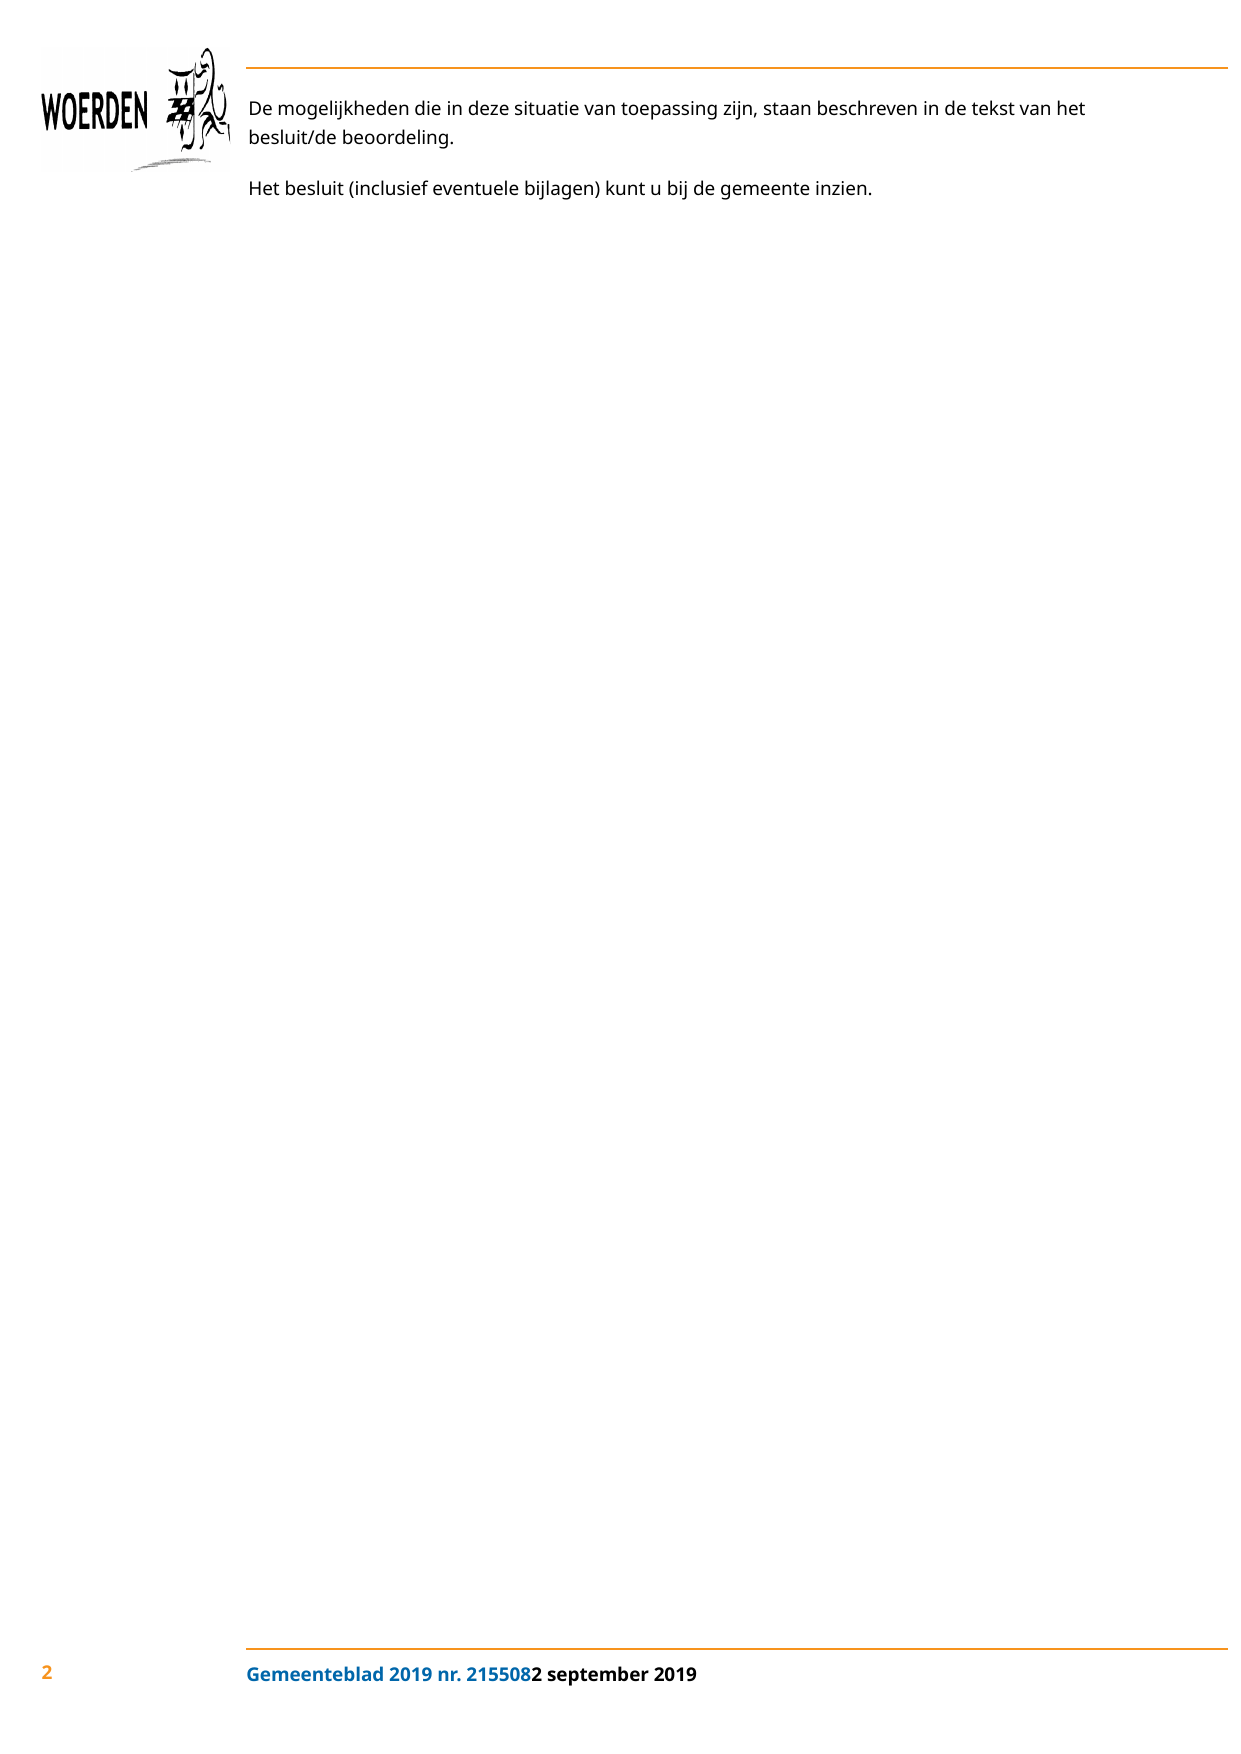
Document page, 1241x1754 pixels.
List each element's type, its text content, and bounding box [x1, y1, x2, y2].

picture [41, 47, 231, 172]
text Het besluit (inclusief eventuele bijlagen) kunt u bij de gemeente inzien. [248, 175, 1152, 201]
text De mogelijkheden die in deze situatie van toepassing zijn, staan beschreven in de tekst van het besluit/de beoordeling. [248, 95, 1152, 150]
